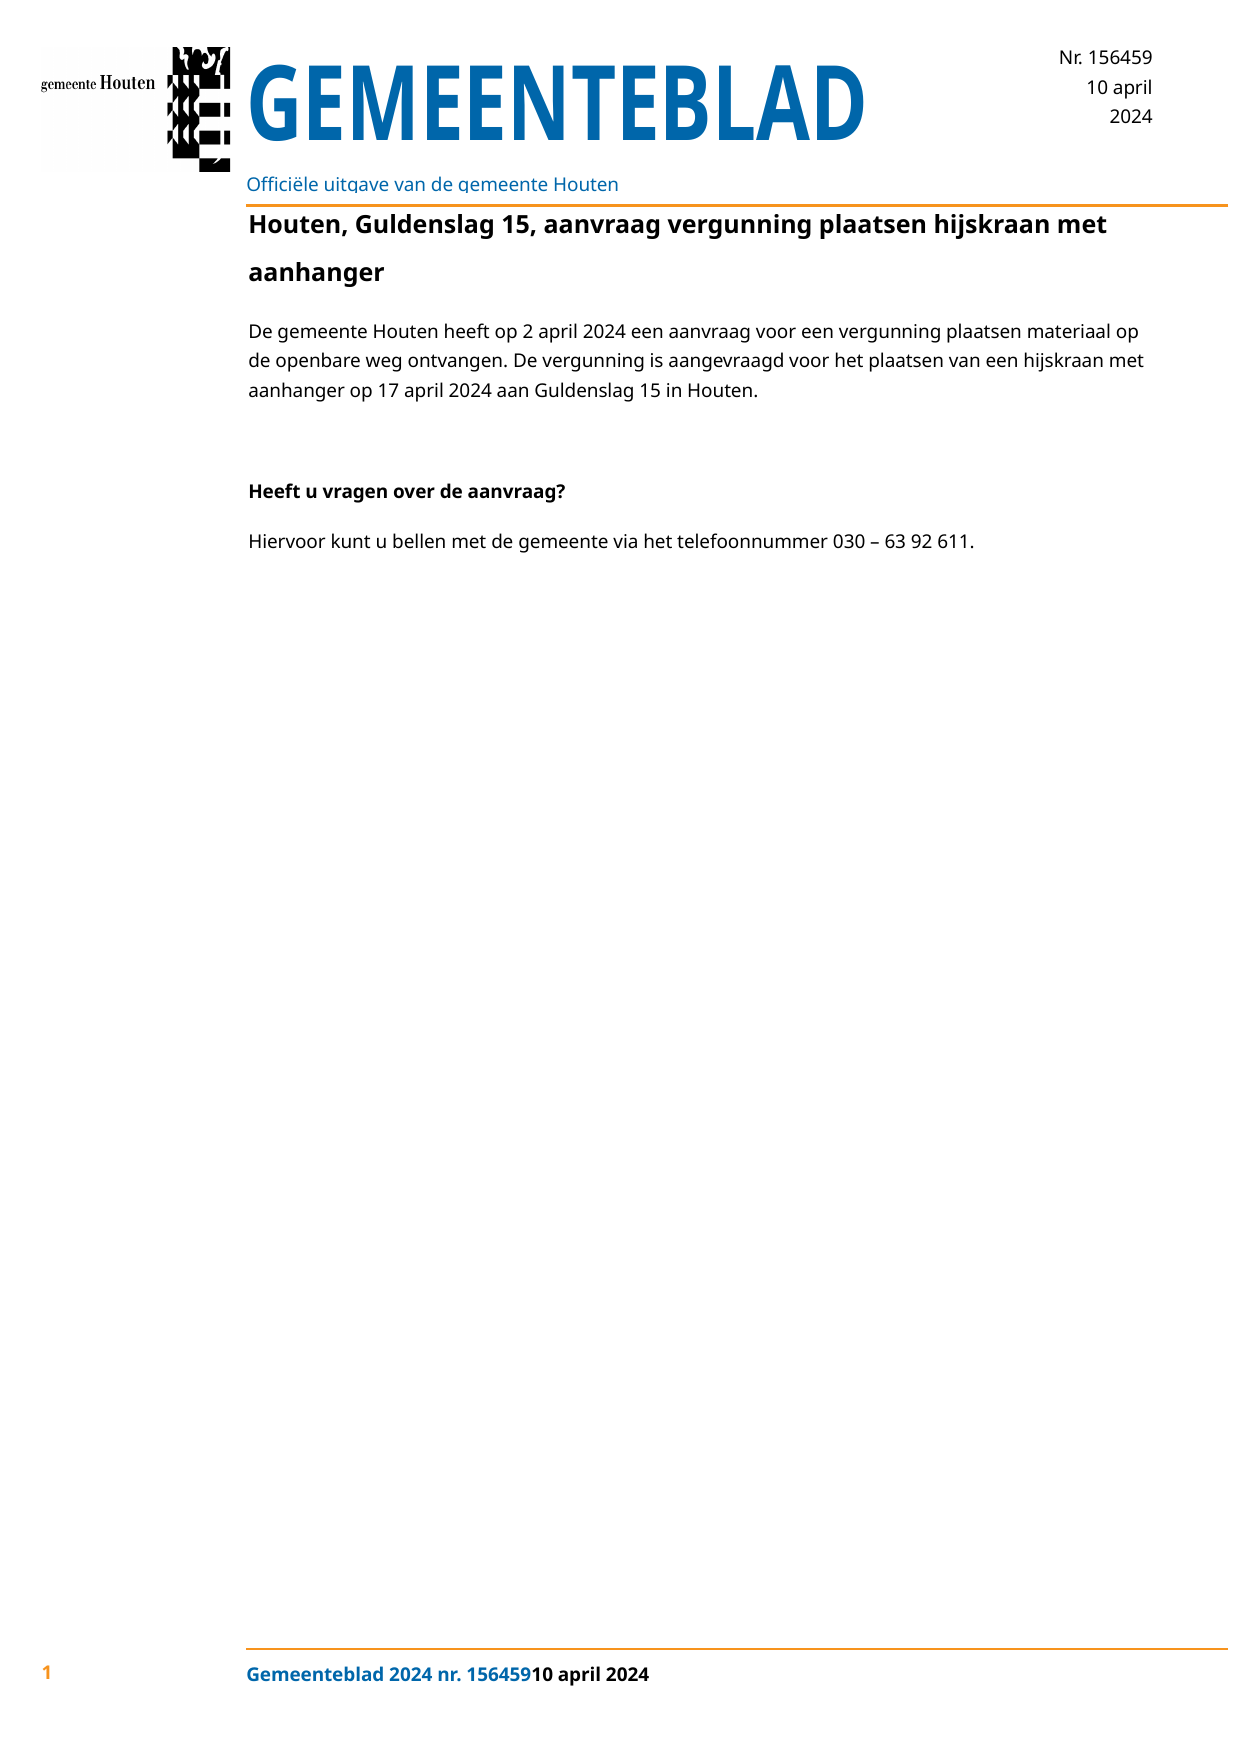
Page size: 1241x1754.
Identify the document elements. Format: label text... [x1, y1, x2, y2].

text De gemeente Houten heeft op 2 april 2024 een aanvraag voor een vergunning plaatsen materiaal op de openbare weg ontvangen. De vergunning is aangevraagd voor het plaatsen van een hijskraan met aanhanger op 17 april 2024 aan Guldenslag 15 in Houten. [248, 318, 1152, 403]
text Heeft u vragen over de aanvraag? [248, 478, 1152, 504]
picture [41, 47, 231, 172]
text Hiervoor kunt u bellen met de gemeente via het telefoonnummer 030 – 63 92 611. [248, 528, 1152, 554]
text Houten, Guldenslag 15, aanvraag vergunning plaatsen hijskraan met aanhanger [248, 207, 1152, 288]
